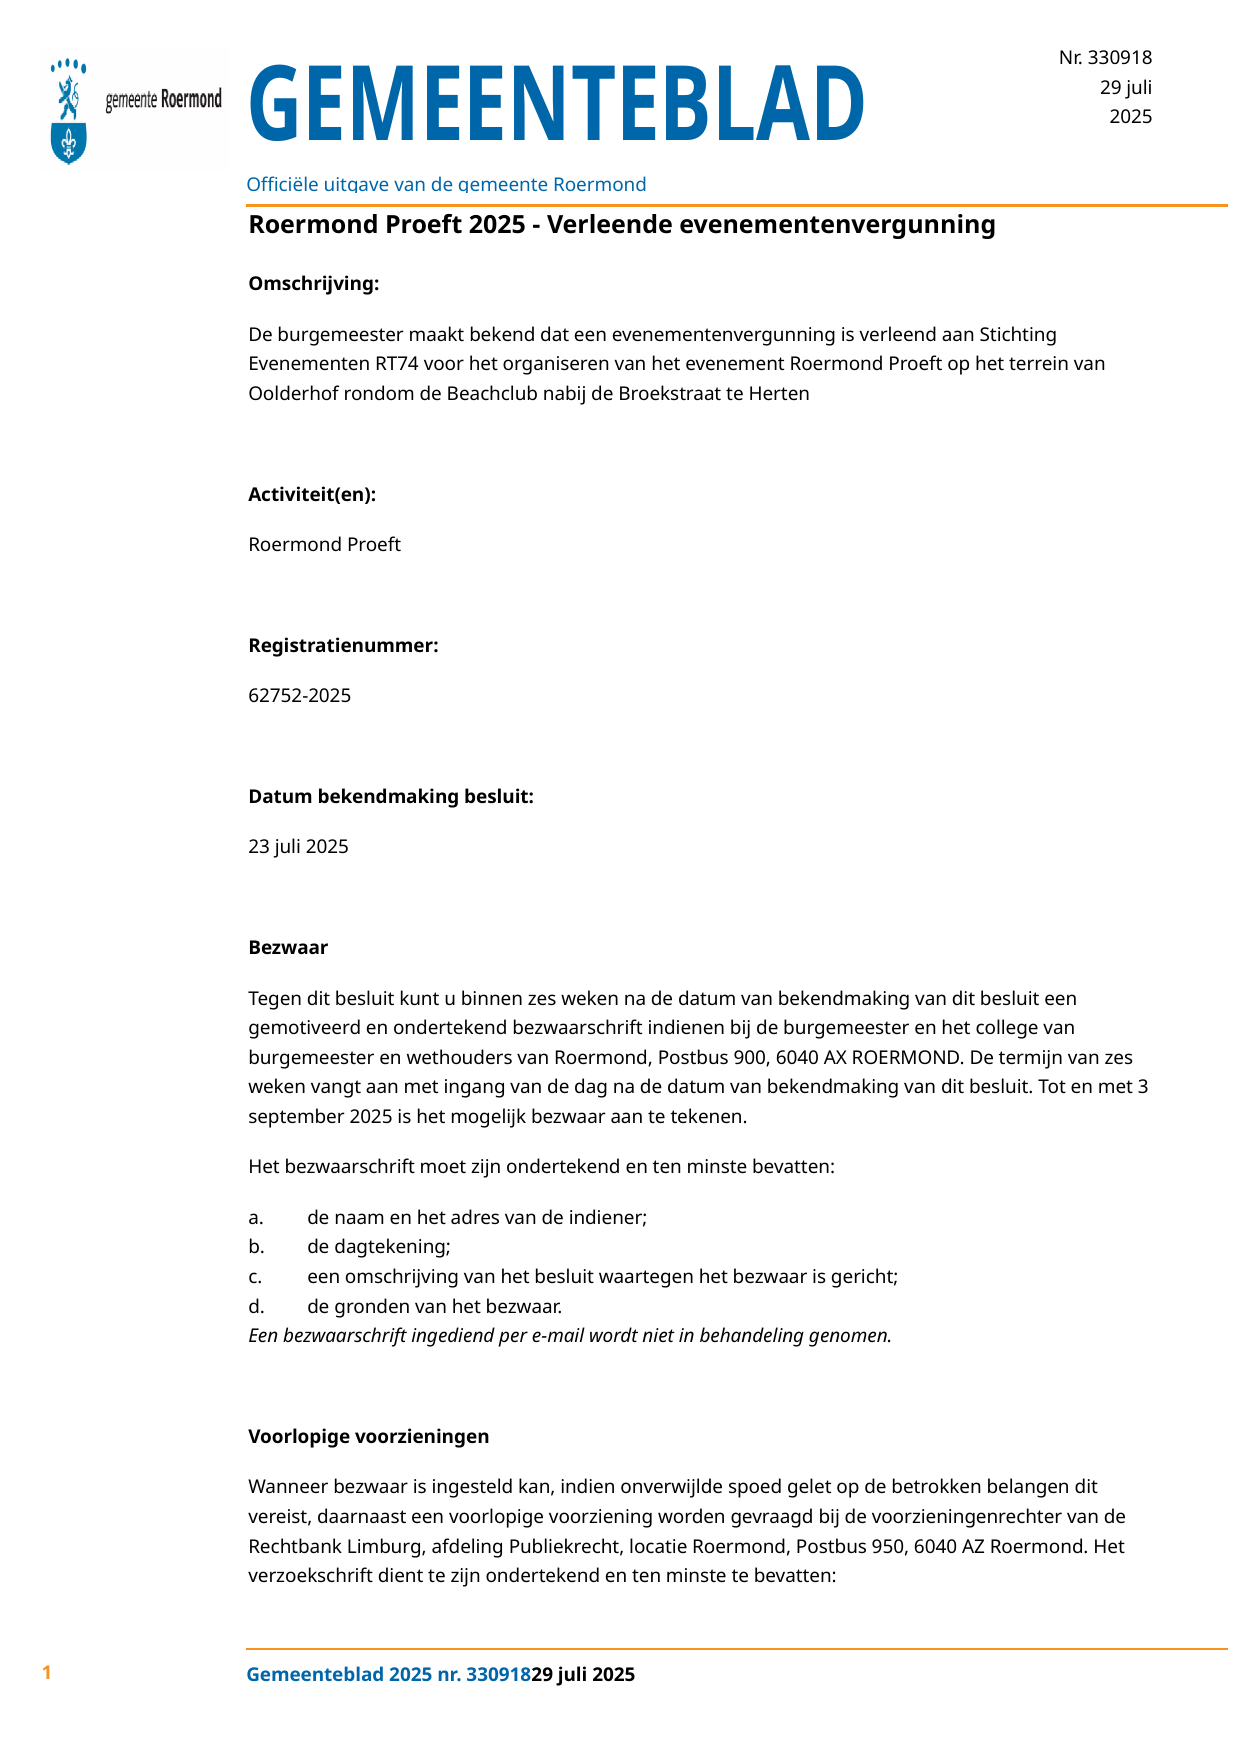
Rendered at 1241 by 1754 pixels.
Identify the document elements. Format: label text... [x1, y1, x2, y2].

list de naam en het adres van de indiener; [248, 1204, 1152, 1230]
text Wanneer bezwaar is ingesteld kan, indien onverwijlde spoed gelet op de betrokken belangen dit vereist, daarnaast een voorlopige voorziening worden gevraagd bij de voorzieningenrechter van de Rechtbank Limburg, afdeling Publiekrecht, locatie Roermond, Postbus 950, 6040 AZ Roermond. Het verzoekschrift dient te zijn ondertekend en ten minste te bevatten: [248, 1474, 1152, 1588]
picture [41, 47, 231, 172]
text Een bezwaarschrift ingediend per e-mail wordt niet in behandeling genomen. [248, 1322, 1152, 1348]
text Tegen dit besluit kunt u binnen zes weken na de datum van bekendmaking van dit besluit een gemotiveerd en ondertekend bezwaarschrift indienen bij de burgemeester en het college van burgemeester en wethouders van Roermond, Postbus 900, 6040 AX ROERMOND. De termijn van zes weken vangt aan met ingang van de dag na de datum van bekendmaking van dit besluit. Tot en met 3 september 2025 is het mogelijk bezwaar aan te tekenen. [248, 985, 1152, 1129]
text Activiteit(en): [248, 481, 1152, 506]
list een omschrijving van het besluit waartegen het bezwaar is gericht; [248, 1263, 1152, 1289]
text Voorlopige voorzieningen [248, 1423, 1152, 1449]
text Roermond Proeft [248, 531, 1152, 557]
text Registratienummer: [248, 632, 1152, 658]
text De burgemeester maakt bekend dat een evenementenvergunning is verleend aan Stichting Evenementen RT74 voor het organiseren van het evenement Roermond Proeft op het terrein van Oolderhof rondom de Beachclub nabij de Broekstraat te Herten [248, 321, 1152, 406]
text Omschrijving: [248, 270, 1152, 296]
text 62752-2025 [248, 682, 1152, 708]
list de dagtekening; [248, 1234, 1152, 1259]
text Datum bekendmaking besluit: [248, 783, 1152, 809]
text Roermond Proeft 2025 - Verleende evenementenvergunning [248, 207, 1152, 241]
text Het bezwaarschrift moet zijn ondertekend en ten minste bevatten: [248, 1154, 1152, 1179]
list de gronden van het bezwaar. [248, 1293, 1152, 1318]
text 23 juli 2025 [248, 834, 1152, 859]
text Bezwaar [248, 934, 1152, 960]
